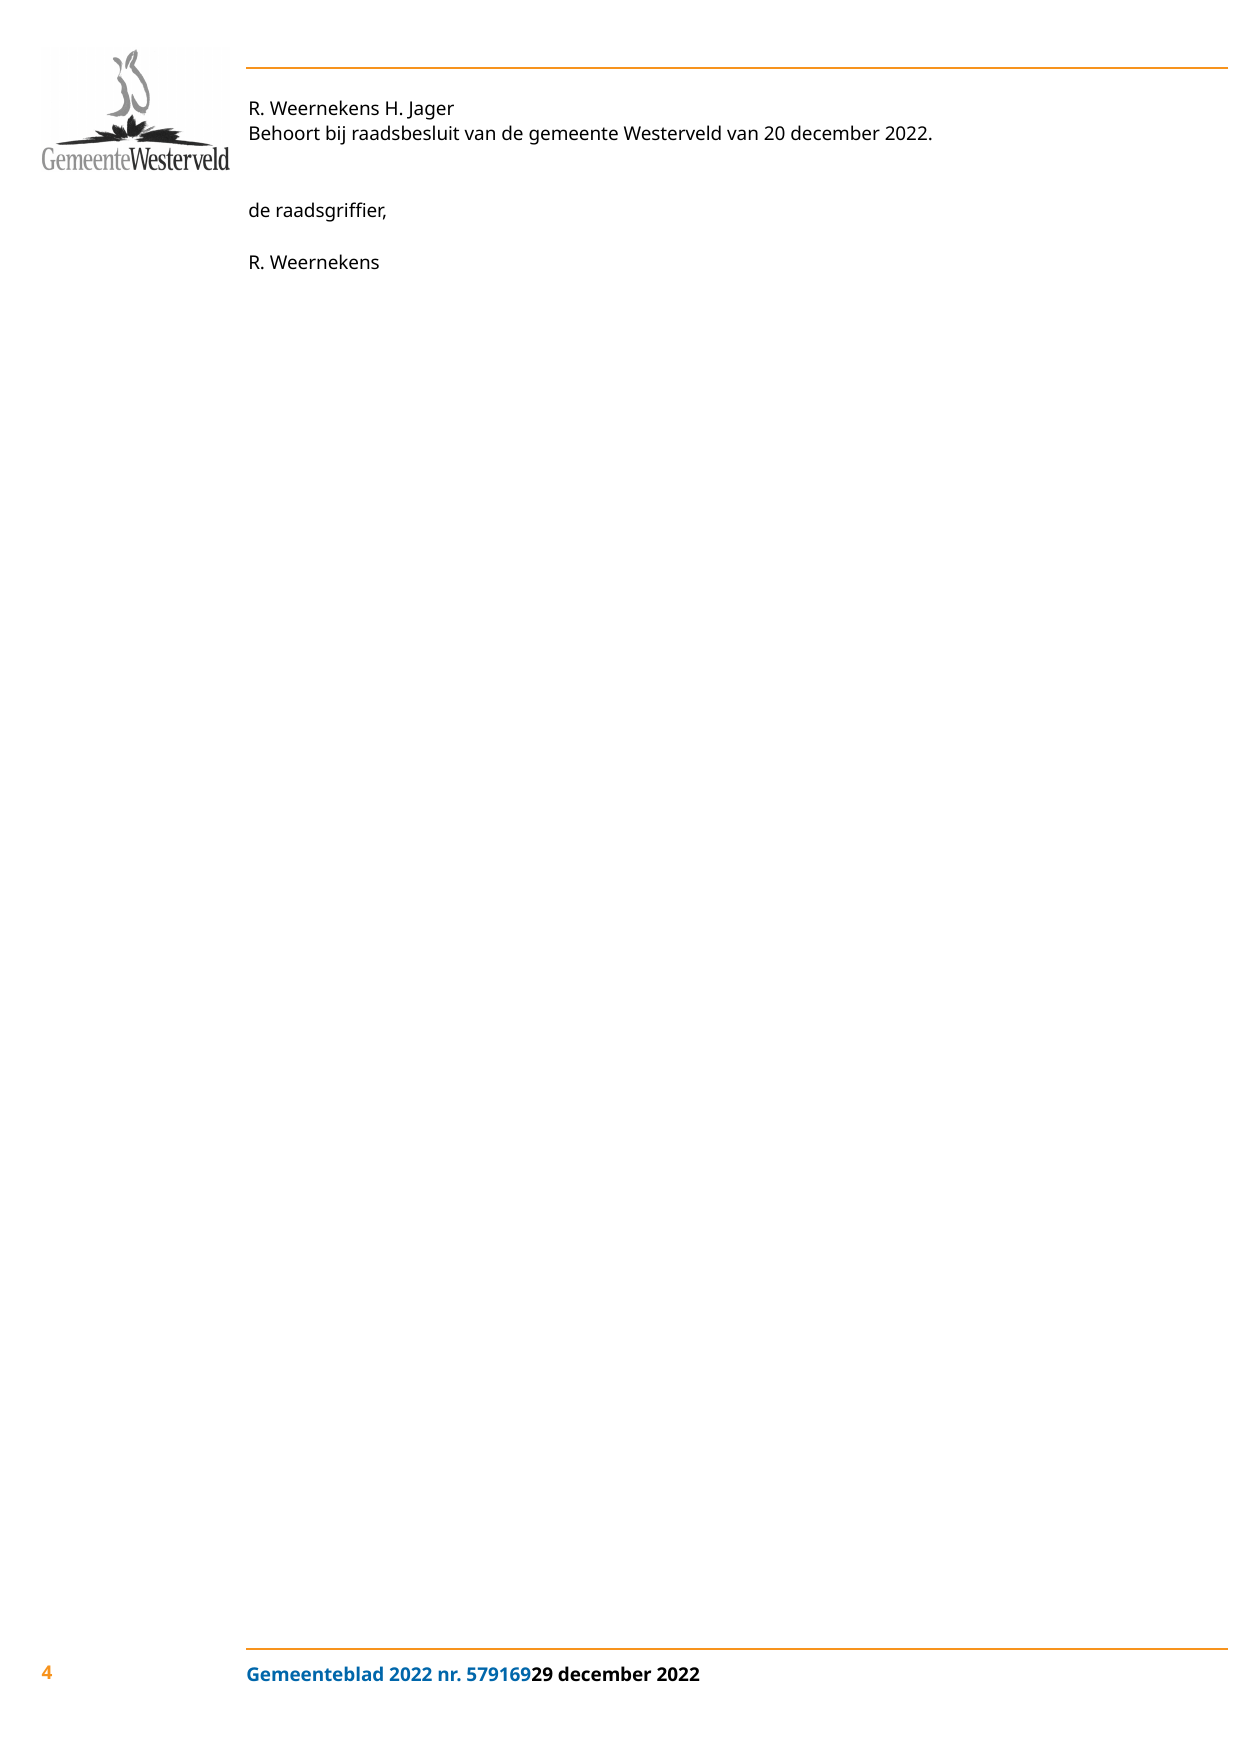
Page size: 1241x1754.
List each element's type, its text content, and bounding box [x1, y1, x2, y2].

picture [41, 47, 231, 172]
text R. Weernekens H. Jager [248, 95, 1152, 121]
text de raadsgriffier, [248, 198, 1152, 223]
text Behoort bij raadsbesluit van de gemeente Westerveld van 20 december 2022. [248, 121, 1152, 146]
text R. Weernekens [248, 249, 1152, 275]
